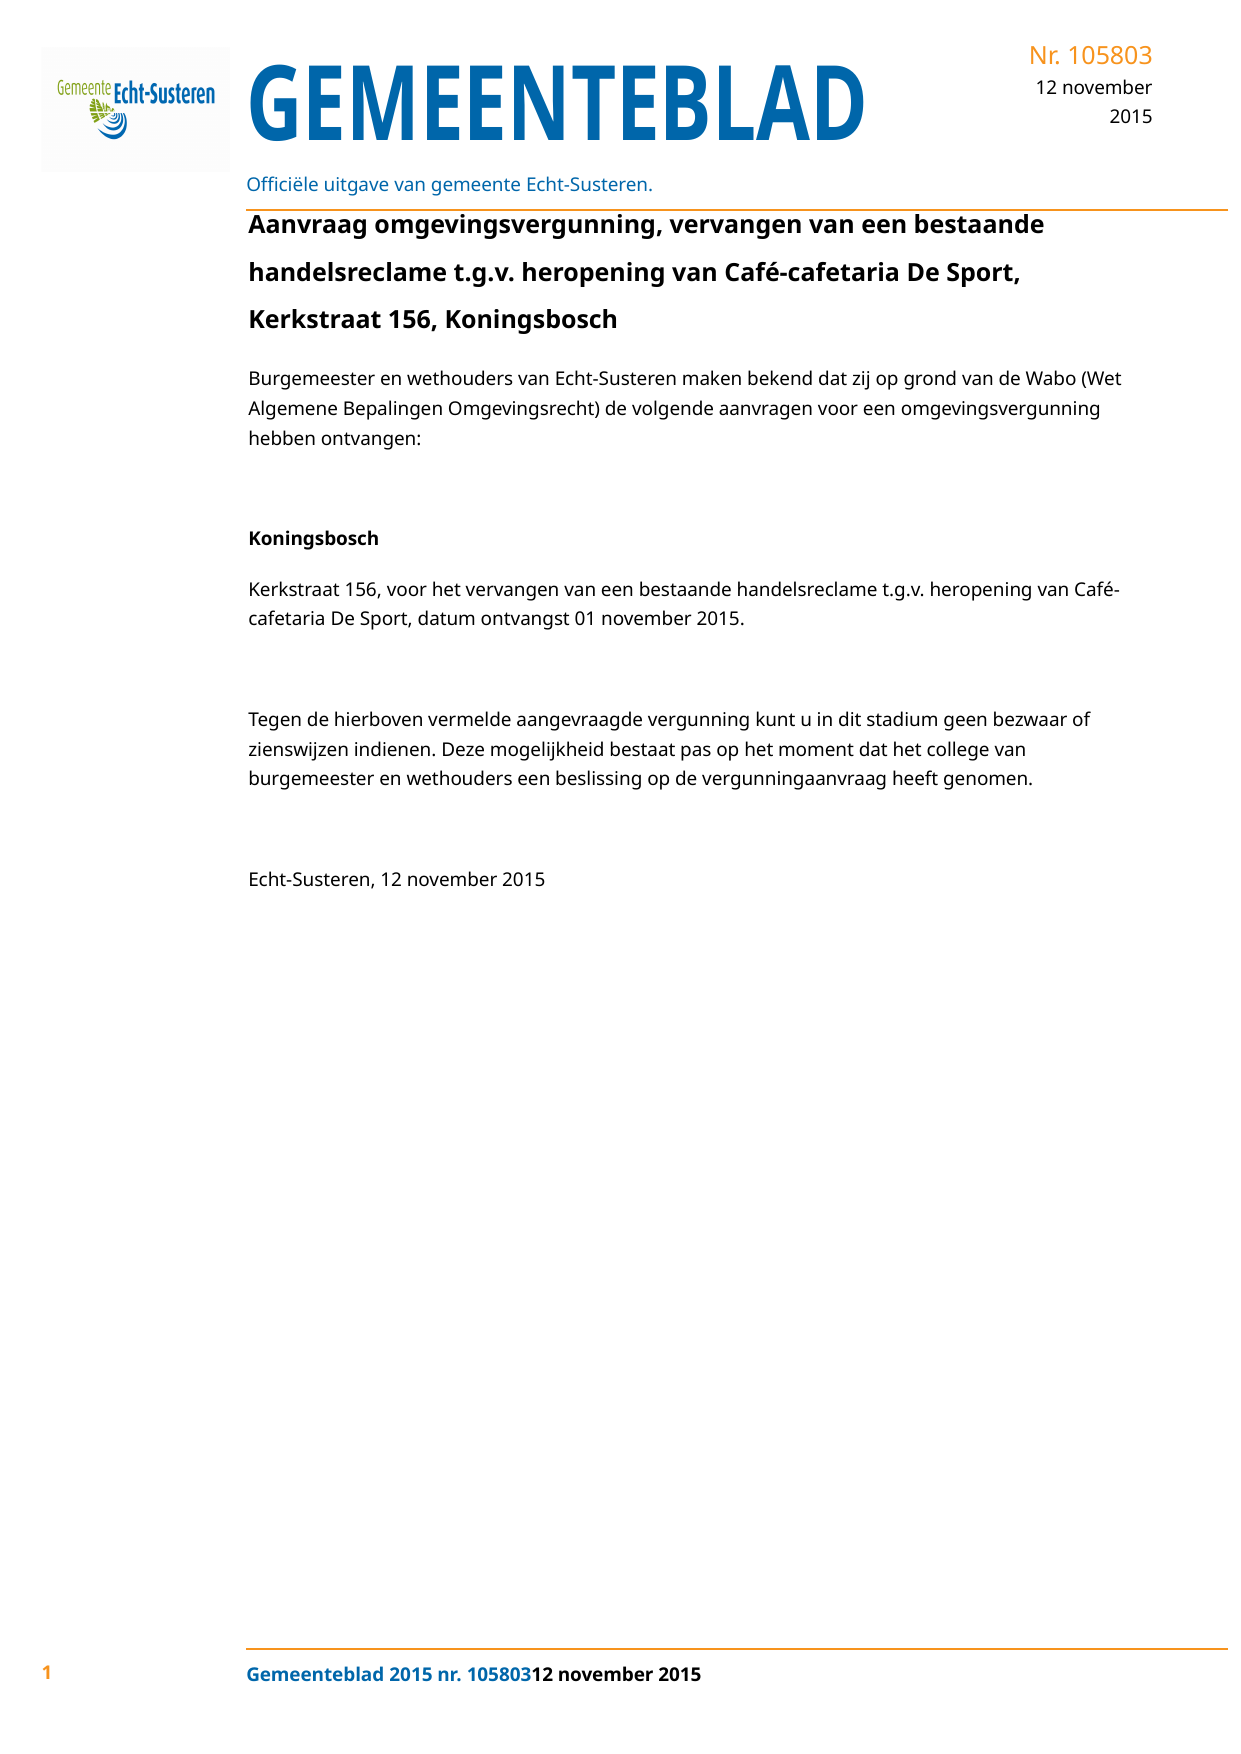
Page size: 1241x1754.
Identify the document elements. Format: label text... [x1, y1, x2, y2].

text Aanvraag omgevingsvergunning, vervangen van een bestaande handelsreclame t.g.v. heropening van Café-cafetaria De Sport, Kerkstraat 156, Koningsbosch [248, 211, 1152, 336]
text Kerkstraat 156, voor het vervangen van een bestaande handelsreclame t.g.v. heropening van Café-cafetaria De Sport, datum ontvangst 01 november 2015. [248, 576, 1152, 631]
text Koningsbosch [248, 526, 1152, 551]
text Echt-Susteren, 12 november 2015 [248, 866, 1152, 892]
text Burgemeester en wethouders van Echt-Susteren maken bekend dat zij op grond van de Wabo (Wet Algemene Bepalingen Omgevingsrecht) de volgende aanvragen voor een omgevingsvergunning hebben ontvangen: [248, 366, 1152, 450]
text Tegen de hierboven vermelde aangevraagde vergunning kunt u in dit stadium geen bezwaar of zienswijzen indienen. Deze mogelijkheid bestaat pas op het moment dat het college van burgemeester en wethouders een beslissing op de vergunningaanvraag heeft genomen. [248, 706, 1152, 791]
picture [41, 47, 231, 172]
